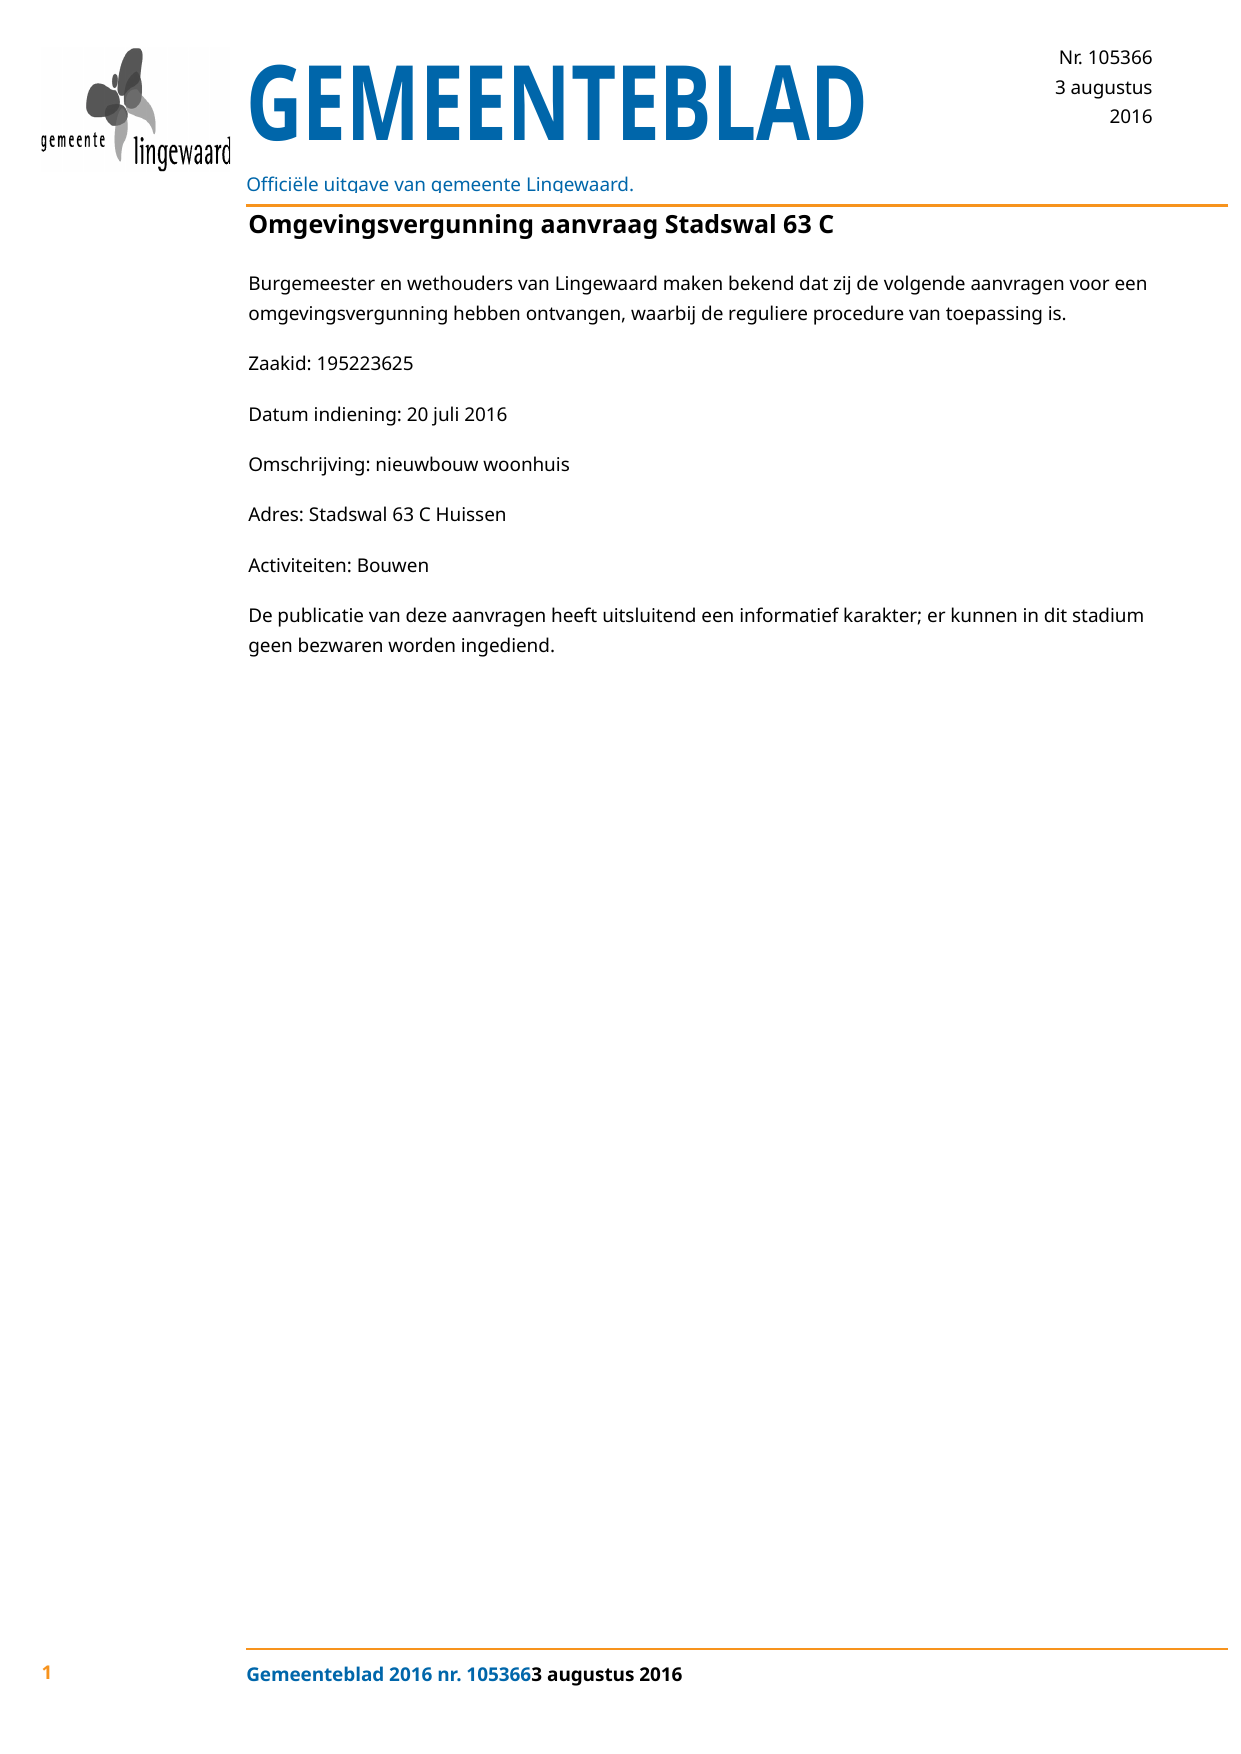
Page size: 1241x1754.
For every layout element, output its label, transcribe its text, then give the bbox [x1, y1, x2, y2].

text Omschrijving: nieuwbouw woonhuis [248, 451, 1152, 477]
text Activiteiten: Bouwen [248, 552, 1152, 578]
text De publicatie van deze aanvragen heeft uitsluitend een informatief karakter; er kunnen in dit stadium geen bezwaren worden ingediend. [248, 602, 1152, 658]
text Burgemeester en wethouders van Lingewaard maken bekend dat zij de volgende aanvragen voor een omgevingsvergunning hebben ontvangen, waarbij de reguliere procedure van toepassing is. [248, 270, 1152, 326]
text Zaakid: 195223625 [248, 350, 1152, 376]
text Datum indiening: 20 juli 2016 [248, 401, 1152, 426]
text Adres: Stadswal 63 C Huissen [248, 502, 1152, 527]
text Omgevingsvergunning aanvraag Stadswal 63 C [248, 207, 1152, 241]
picture [41, 47, 231, 172]
